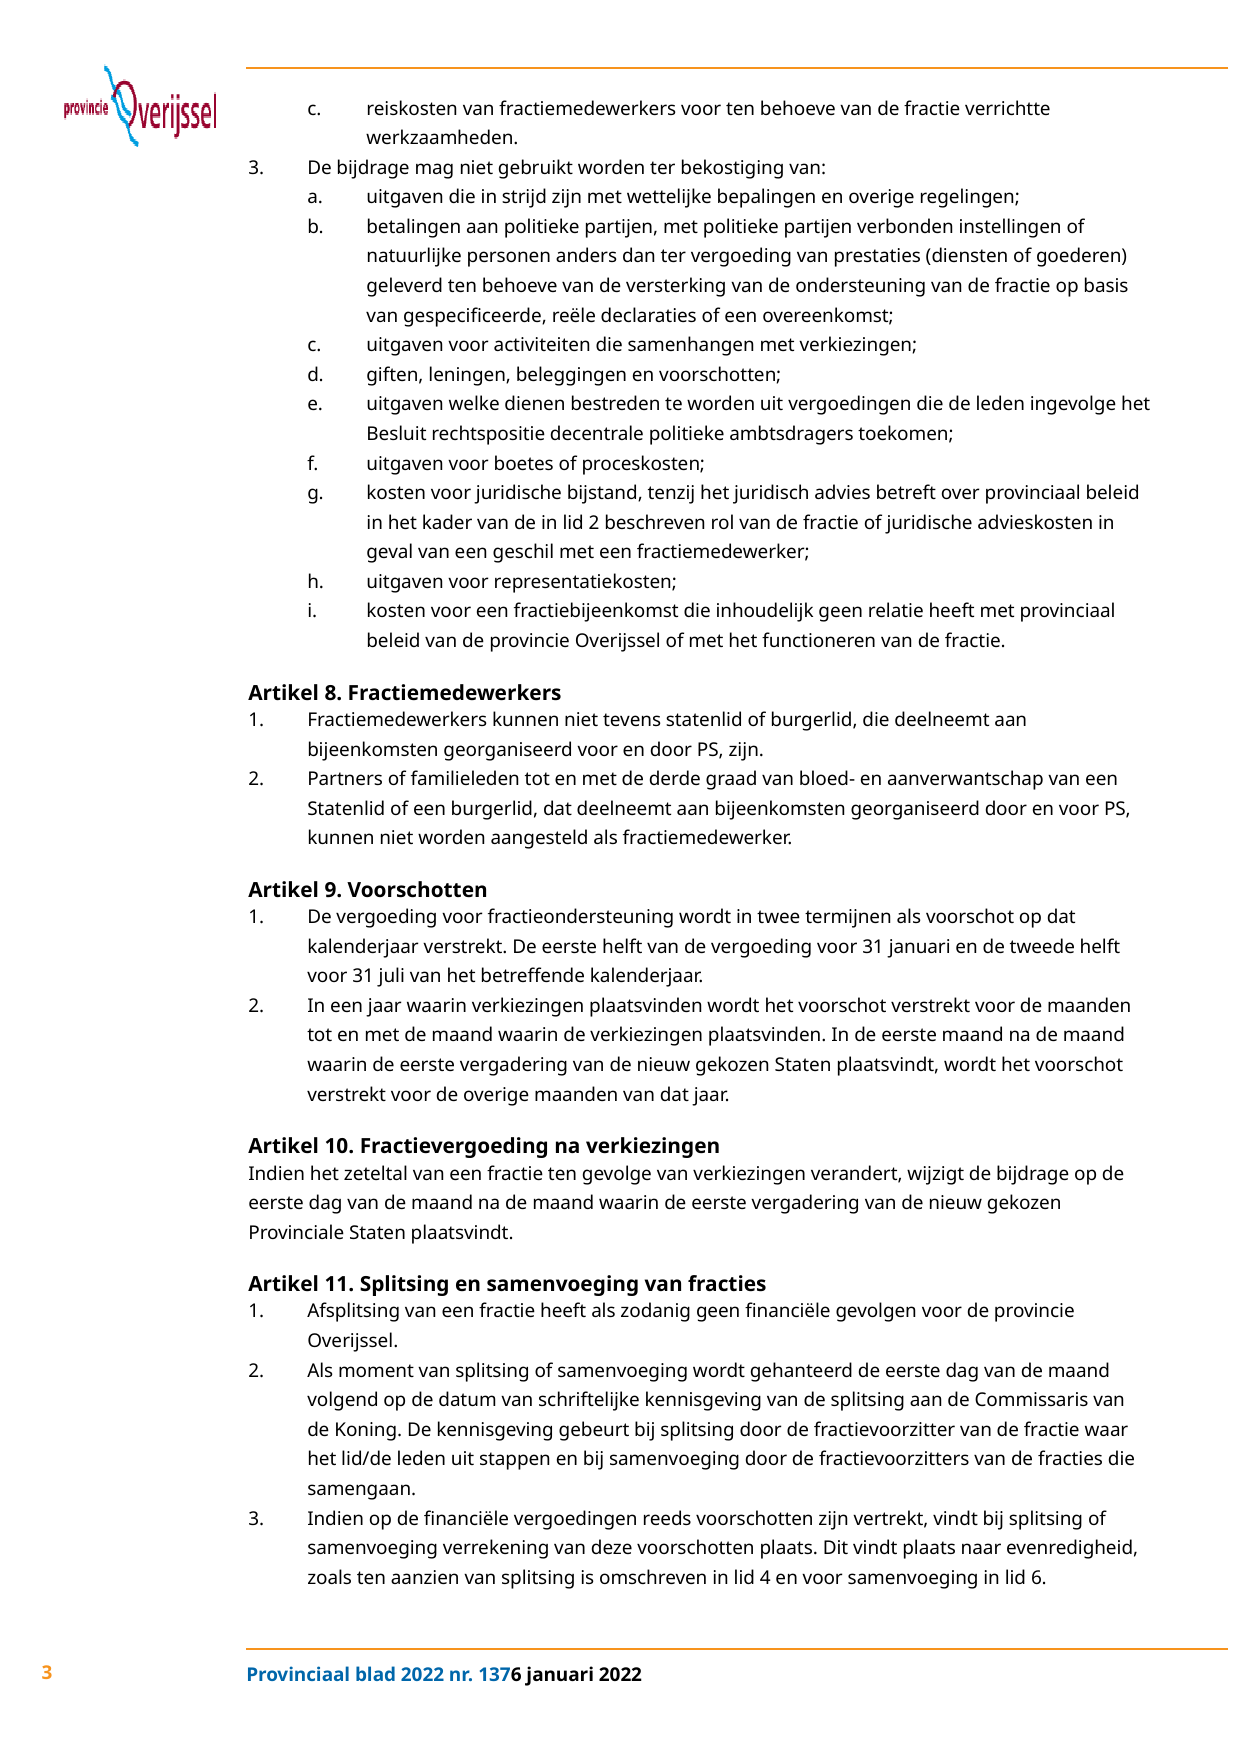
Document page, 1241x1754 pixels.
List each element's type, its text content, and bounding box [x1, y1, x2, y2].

list uitgaven welke dienen bestreden te worden uit vergoedingen die de leden ingevolge het Besluit rechtspositie decentrale politieke ambtsdragers toekomen; [307, 391, 1152, 446]
list In een jaar waarin verkiezingen plaatsvinden wordt het voorschot verstrekt voor de maanden tot en met de maand waarin de verkiezingen plaatsvinden. In de eerste maand na de maand waarin de eerste vergadering van de nieuw gekozen Staten plaatsvindt, wordt het voorschot verstrekt voor de overige maanden van dat jaar. [248, 992, 1152, 1107]
list kosten voor juridische bijstand, tenzij het juridisch advies betreft over provinciaal beleid in het kader van de in lid 2 beschreven rol van de fractie of juridische advieskosten in geval van een geschil met een fractiemedewerker; [307, 479, 1152, 564]
list uitgaven die in strijd zijn met wettelijke bepalingen en overige regelingen; [307, 183, 1152, 209]
list Indien op de financiële vergoedingen reeds voorschotten zijn vertrekt, vindt bij splitsing of samenvoeging verrekening van deze voorschotten plaats. Dit vindt plaats naar evenredigheid, zoals ten aanzien van splitsing is omschreven in lid 4 en voor samenvoeging in lid 6. [248, 1505, 1152, 1590]
list uitgaven voor activiteiten die samenhangen met verkiezingen; [307, 331, 1152, 357]
list uitgaven voor boetes of proceskosten; [307, 450, 1152, 476]
list Afsplitsing van een fractie heeft als zodanig geen financiële gevolgen voor de provincie Overijssel. [248, 1298, 1152, 1353]
list Fractiemedewerkers kunnen niet tevens statenlid of burgerlid, die deelneemt aan bijeenkomsten georganiseerd voor en door PS, zijn. [248, 706, 1152, 761]
text Artikel 10. Fractievergoeding na verkiezingen [248, 1131, 1152, 1160]
list betalingen aan politieke partijen, met politieke partijen verbonden instellingen of natuurlijke personen anders dan ter vergoeding van prestaties (diensten of goederen) geleverd ten behoeve van de versterking van de ondersteuning van de fractie op basis van gespecificeerde, reële declaraties of een overeenkomst; [307, 213, 1152, 328]
list kosten voor een fractiebijeenkomst die inhoudelijk geen relatie heeft met provinciaal beleid van de provincie Overijssel of met het functioneren van de fractie. [307, 598, 1152, 653]
text Indien het zeteltal van een fractie ten gevolge van verkiezingen verandert, wijzigt de bijdrage op de eerste dag van de maand na de maand waarin de eerste vergadering van de nieuw gekozen Provinciale Staten plaatsvindt. [248, 1160, 1152, 1244]
list Partners of familieleden tot en met de derde graad van bloed- en aanverwantschap van een Statenlid of een burgerlid, dat deelneemt aan bijeenkomsten georganiseerd door en voor PS, kunnen niet worden aangesteld als fractiemedewerker. [248, 765, 1152, 850]
text Artikel 11. Splitsing en samenvoeging van fracties [248, 1269, 1152, 1298]
list reiskosten van fractiemedewerkers voor ten behoeve van de fractie verrichtte werkzaamheden. [307, 95, 1152, 150]
text Artikel 8. Fractiemedewerkers [248, 678, 1152, 706]
list Als moment van splitsing of samenvoeging wordt gehanteerd de eerste dag van de maand volgend op de datum van schriftelijke kennisgeving van de splitsing aan de Commissaris van de Koning. De kennisgeving gebeurt bij splitsing door de fractievoorzitter van de fractie waar het lid/de leden uit stappen en bij samenvoeging door de fractievoorzitters van de fracties die samengaan. [248, 1357, 1152, 1501]
list De bijdrage mag niet gebruikt worden ter bekostiging van: [248, 154, 1152, 180]
picture [41, 47, 231, 172]
text Artikel 9. Voorschotten [248, 875, 1152, 903]
list uitgaven voor representatiekosten; [307, 568, 1152, 594]
list giften, leningen, beleggingen en voorschotten; [307, 361, 1152, 387]
list De vergoeding voor fractieondersteuning wordt in twee termijnen als voorschot op dat kalenderjaar verstrekt. De eerste helft van de vergoeding voor 31 januari en de tweede helft voor 31 juli van het betreffende kalenderjaar. [248, 903, 1152, 988]
